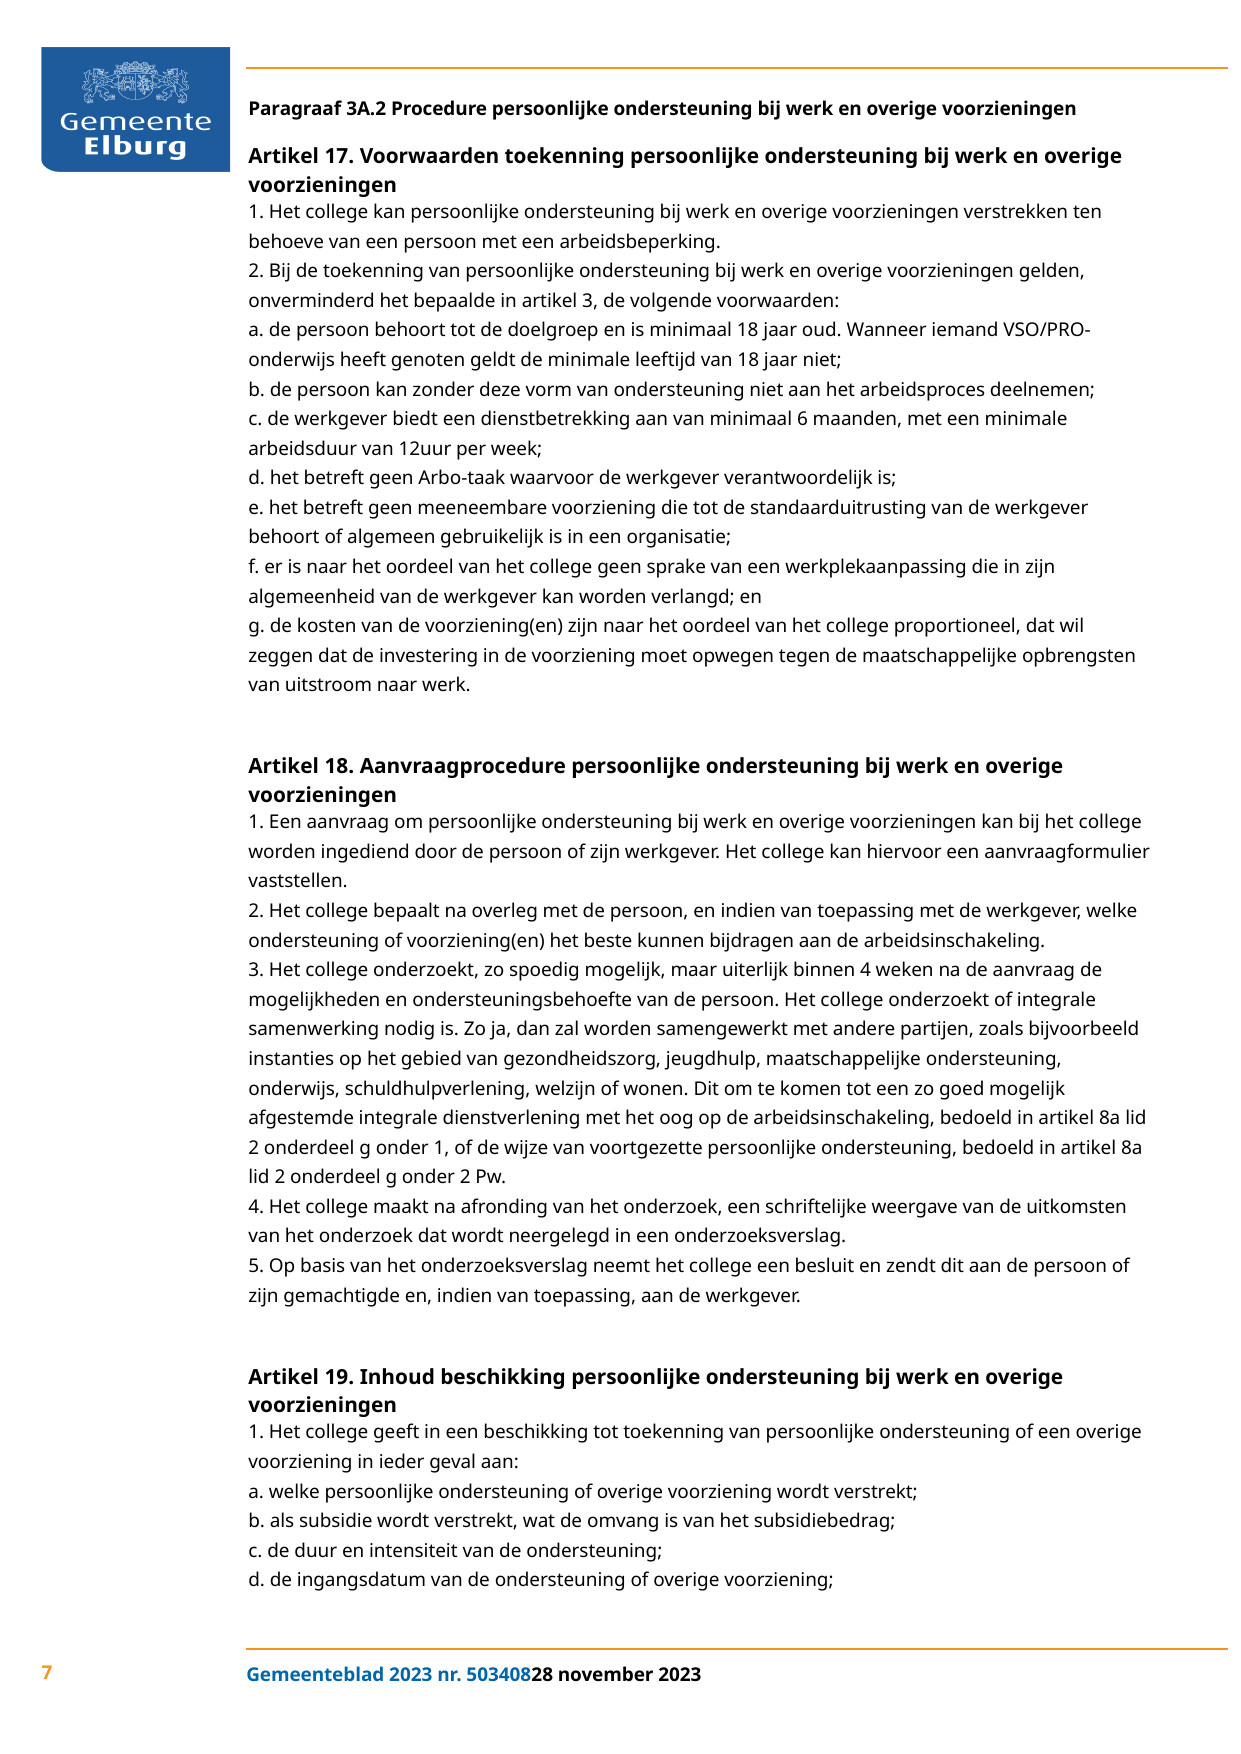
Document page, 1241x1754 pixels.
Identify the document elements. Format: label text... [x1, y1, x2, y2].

text 1. Een aanvraag om persoonlijke ondersteuning bij werk en overige voorzieningen kan bij het college worden ingediend door de persoon of zijn werkgever. Het college kan hiervoor een aanvraagformulier vaststellen. [248, 808, 1152, 893]
text f. er is naar het oordeel van het college geen sprake van een werkplekaanpassing die in zijn algemeenheid van de werkgever kan worden verlangd; en [248, 553, 1152, 608]
text e. het betreft geen meeneembare voorziening die tot de standaarduitrusting van de werkgever behoort of algemeen gebruikelijk is in een organisatie; [248, 494, 1152, 549]
text 5. Op basis van het onderzoeksverslag neemt het college een besluit en zendt dit aan de persoon of zijn gemachtigde en, indien van toepassing, aan de werkgever. [248, 1252, 1152, 1307]
text 3. Het college onderzoekt, zo spoedig mogelijk, maar uiterlijk binnen 4 weken na de aanvraag de mogelijkheden en ondersteuningsbehoefte van de persoon. Het college onderzoekt of integrale samenwerking nodig is. Zo ja, dan zal worden samengewerkt met andere partijen, zoals bijvoorbeeld instanties op het gebied van gezondheidszorg, jeugdhulp, maatschappelijke ondersteuning, onderwijs, schuldhulpverlening, welzijn of wonen. Dit om te komen tot een zo goed mogelijk afgestemde integrale dienstverlening met het oog op de arbeidsinschakeling, bedoeld in artikel 8a lid 2 onderdeel g onder 1, of de wijze van voortgezette persoonlijke ondersteuning, bedoeld in artikel 8a lid 2 onderdeel g onder 2 Pw. [248, 956, 1152, 1189]
text b. als subsidie wordt verstrekt, wat de omvang is van het subsidiebedrag; [248, 1507, 1152, 1533]
text 1. Het college geeft in een beschikking tot toekenning van persoonlijke ondersteuning of een overige voorziening in ieder geval aan: [248, 1419, 1152, 1474]
text b. de persoon kan zonder deze vorm van ondersteuning niet aan het arbeidsproces deelnemen; [248, 376, 1152, 401]
text c. de werkgever biedt een dienstbetrekking aan van minimaal 6 maanden, met een minimale arbeidsduur van 12uur per week; [248, 405, 1152, 461]
text a. de persoon behoort tot de doelgroep en is minimaal 18 jaar oud. Wanneer iemand VSO/PRO-onderwijs heeft genoten geldt de minimale leeftijd van 18 jaar niet; [248, 317, 1152, 372]
text c. de duur en intensiteit van de ondersteuning; [248, 1537, 1152, 1563]
text 4. Het college maakt na afronding van het onderzoek, een schriftelijke weergave van de uitkomsten van het onderzoek dat wordt neergelegd in een onderzoeksverslag. [248, 1193, 1152, 1248]
text d. het betreft geen Arbo-taak waarvoor de werkgever verantwoordelijk is; [248, 464, 1152, 490]
text 2. Het college bepaalt na overleg met de persoon, en indien van toepassing met de werkgever, welke ondersteuning of voorziening(en) het beste kunnen bijdragen aan de arbeidsinschakeling. [248, 897, 1152, 952]
text 2. Bij de toekenning van persoonlijke ondersteuning bij werk en overige voorzieningen gelden, onverminderd het bepaalde in artikel 3, de volgende voorwaarden: [248, 257, 1152, 313]
text Artikel 19. Inhoud beschikking persoonlijke ondersteuning bij werk en overige voorzieningen [248, 1362, 1152, 1419]
text d. de ingangsdatum van de ondersteuning of overige voorziening; [248, 1567, 1152, 1592]
text Artikel 18. Aanvraagprocedure persoonlijke ondersteuning bij werk en overige voorzieningen [248, 752, 1152, 808]
text a. welke persoonlijke ondersteuning of overige voorziening wordt verstrekt; [248, 1478, 1152, 1503]
text Artikel 17. Voorwaarden toekenning persoonlijke ondersteuning bij werk en overige voorzieningen [248, 141, 1152, 198]
text Paragraaf 3A.2 Procedure persoonlijke ondersteuning bij werk en overige voorzieningen [248, 95, 1152, 121]
picture [41, 47, 231, 172]
text g. de kosten van de voorziening(en) zijn naar het oordeel van het college proportioneel, dat wil zeggen dat de investering in de voorziening moet opwegen tegen de maatschappelijke opbrengsten van uitstroom naar werk. [248, 612, 1152, 697]
text 1. Het college kan persoonlijke ondersteuning bij werk en overige voorzieningen verstrekken ten behoeve van een persoon met een arbeidsbeperking. [248, 198, 1152, 253]
